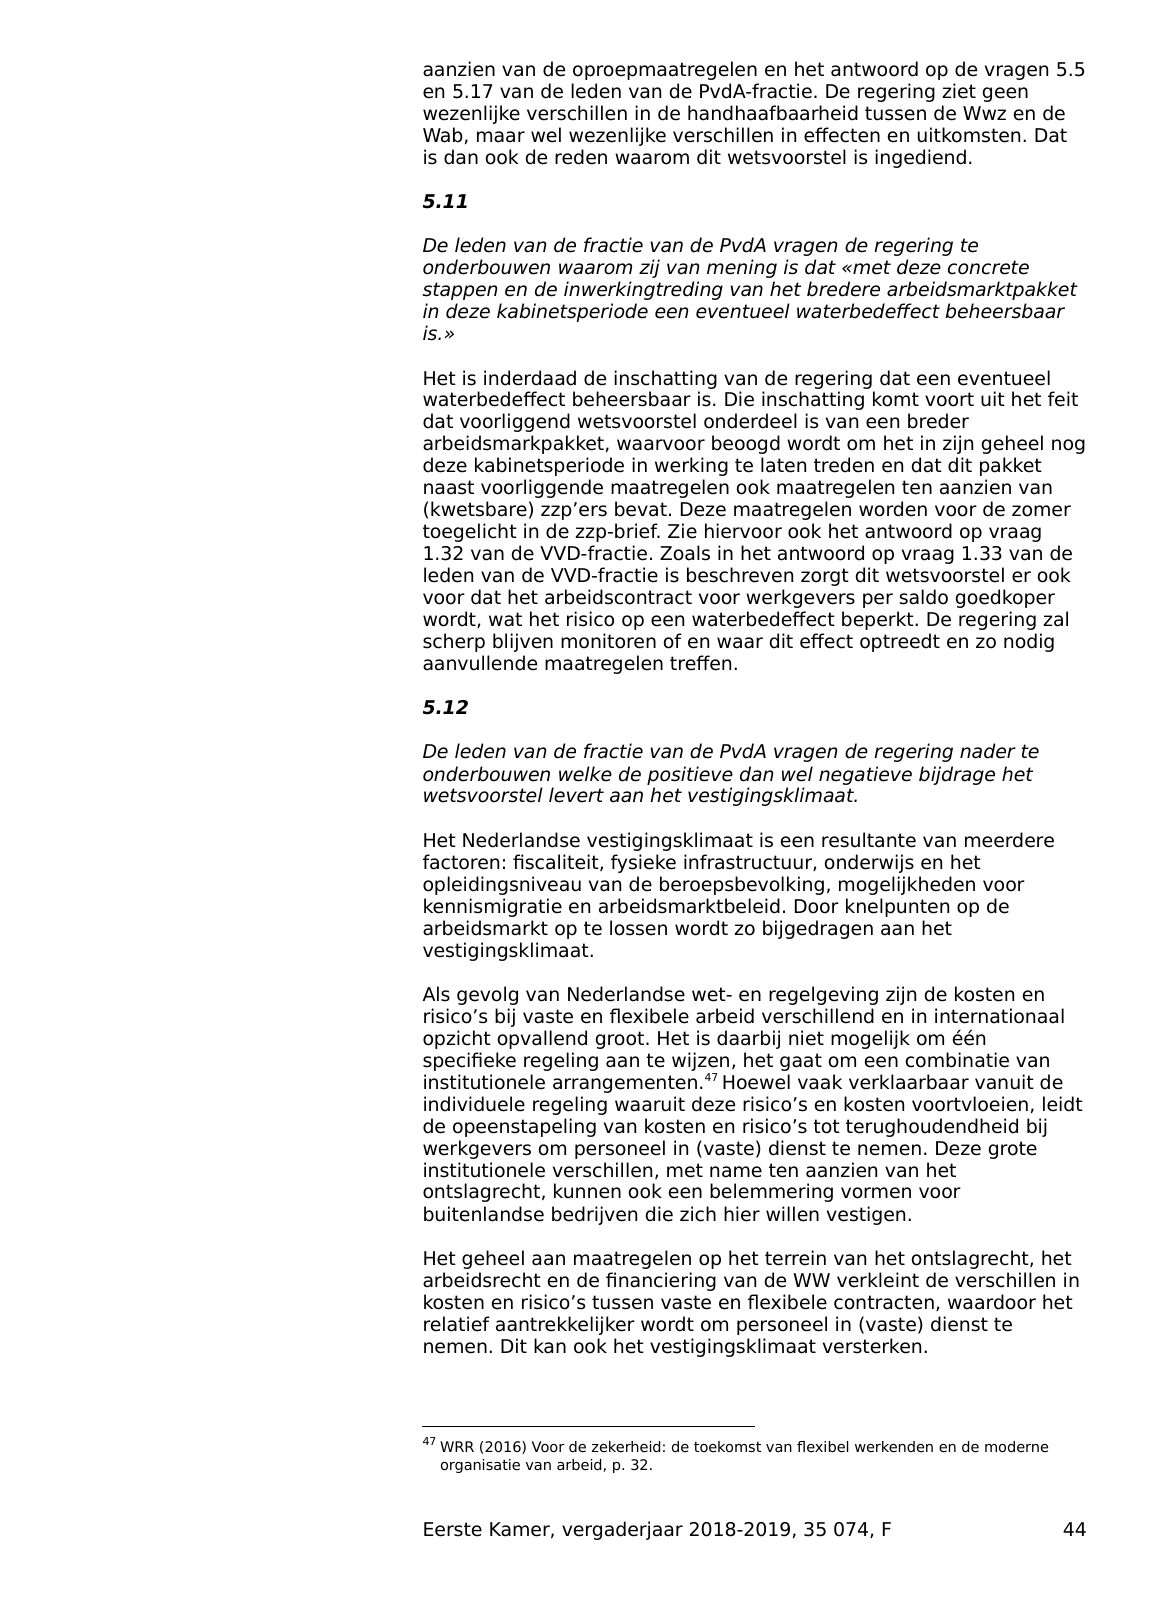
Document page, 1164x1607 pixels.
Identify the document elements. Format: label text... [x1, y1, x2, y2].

text Het is inderdaad de inschatting van de regering dat een eventueel waterbedeffect beheersbaar is. Die inschatting komt voort uit het feit dat voorliggend wetsvoorstel onderdeel is van een breder arbeidsmarkpakket, waarvoor beoogd wordt om het in zijn geheel nog deze kabinetsperiode in werking te laten treden en dat dit pakket naast voorliggende maatregelen ook maatregelen ten aanzien van (kwetsbare) zzp’ers bevat. Deze maatregelen worden voor de zomer toegelicht in de zzp-brief. Zie hiervoor ook het antwoord op vraag 1.32 van de VVD-fractie. Zoals in het antwoord op vraag 1.33 van de leden van de VVD-fractie is beschreven zorgt dit wetsvoorstel er ook voor dat het arbeidscontract voor werkgevers per saldo goedkoper wordt, wat het risico op een waterbedeffect beperkt. De regering zal scherp blijven monitoren of en waar dit effect optreedt en zo nodig aanvullende maatregelen treffen. [422, 367, 1087, 675]
text Als gevolg van Nederlandse wet- en regelgeving zijn de kosten en risico’s bij vaste en flexibele arbeid verschillend en in internationaal opzicht opvallend groot. Het is daarbij niet mogelijk om één specifieke regeling aan te wijzen, het gaat om een combinatie van institutionele arrangementen.Hoewel vaak verklaarbaar vanuit de individuele regeling waaruit deze risico’s en kosten voortvloeien, leidt de opeenstapeling van kosten en risico’s tot terughoudendheid bij werkgevers om personeel in (vaste) dienst te nemen. Deze grote institutionele verschillen, met name ten aanzien van het ontslagrecht, kunnen ook een belemmering vormen voor buitenlandse bedrijven die zich hier willen vestigen. [422, 984, 1087, 1225]
text aanzien van de oproepmaatregelen en het antwoord op de vragen 5.5 en 5.17 van de leden van de PvdA-fractie. De regering ziet geen wezenlijke verschillen in de handhaafbaarheid tussen de Wwz en de Wab, maar wel wezenlijke verschillen in effecten en uitkomsten. Dat is dan ook de reden waarom dit wetsvoorstel is ingediend. [422, 59, 1087, 169]
text De leden van de fractie van de PvdA vragen de regering te onderbouwen waarom zij van mening is dat «met deze concrete stappen en de inwerkingtreding van het bredere arbeidsmarktpakket in deze kabinetsperiode een eventueel waterbedeffect beheersbaar is.» [422, 235, 1087, 345]
text WRR (2016) Voor de zekerheid: de toekomst van flexibel werkenden en de moderne organisatie van arbeid, p. 32. [422, 1435, 1087, 1474]
text Het Nederlandse vestigingsklimaat is een resultante van meerdere factoren: fiscaliteit, fysieke infrastructuur, onderwijs en het opleidingsniveau van de beroepsbevolking, mogelijkheden voor kennismigratie en arbeidsmarktbeleid. Door knelpunten op de arbeidsmarkt op te lossen wordt zo bijgedragen aan het vestigingsklimaat. [422, 829, 1087, 961]
subtitle 5.12 [422, 697, 1087, 719]
subtitle 5.11 [422, 191, 1087, 213]
text De leden van de fractie van de PvdA vragen de regering nader te onderbouwen welke de positieve dan wel negatieve bijdrage het wetsvoorstel levert aan het vestigingsklimaat. [422, 741, 1087, 807]
text Het geheel aan maatregelen op het terrein van het ontslagrecht, het arbeidsrecht en de financiering van de WW verkleint de verschillen in kosten en risico’s tussen vaste en flexibele contracten, waardoor het relatief aantrekkelijker wordt om personeel in (vaste) dienst te nemen. Dit kan ook het vestigingsklimaat versterken. [422, 1248, 1087, 1357]
